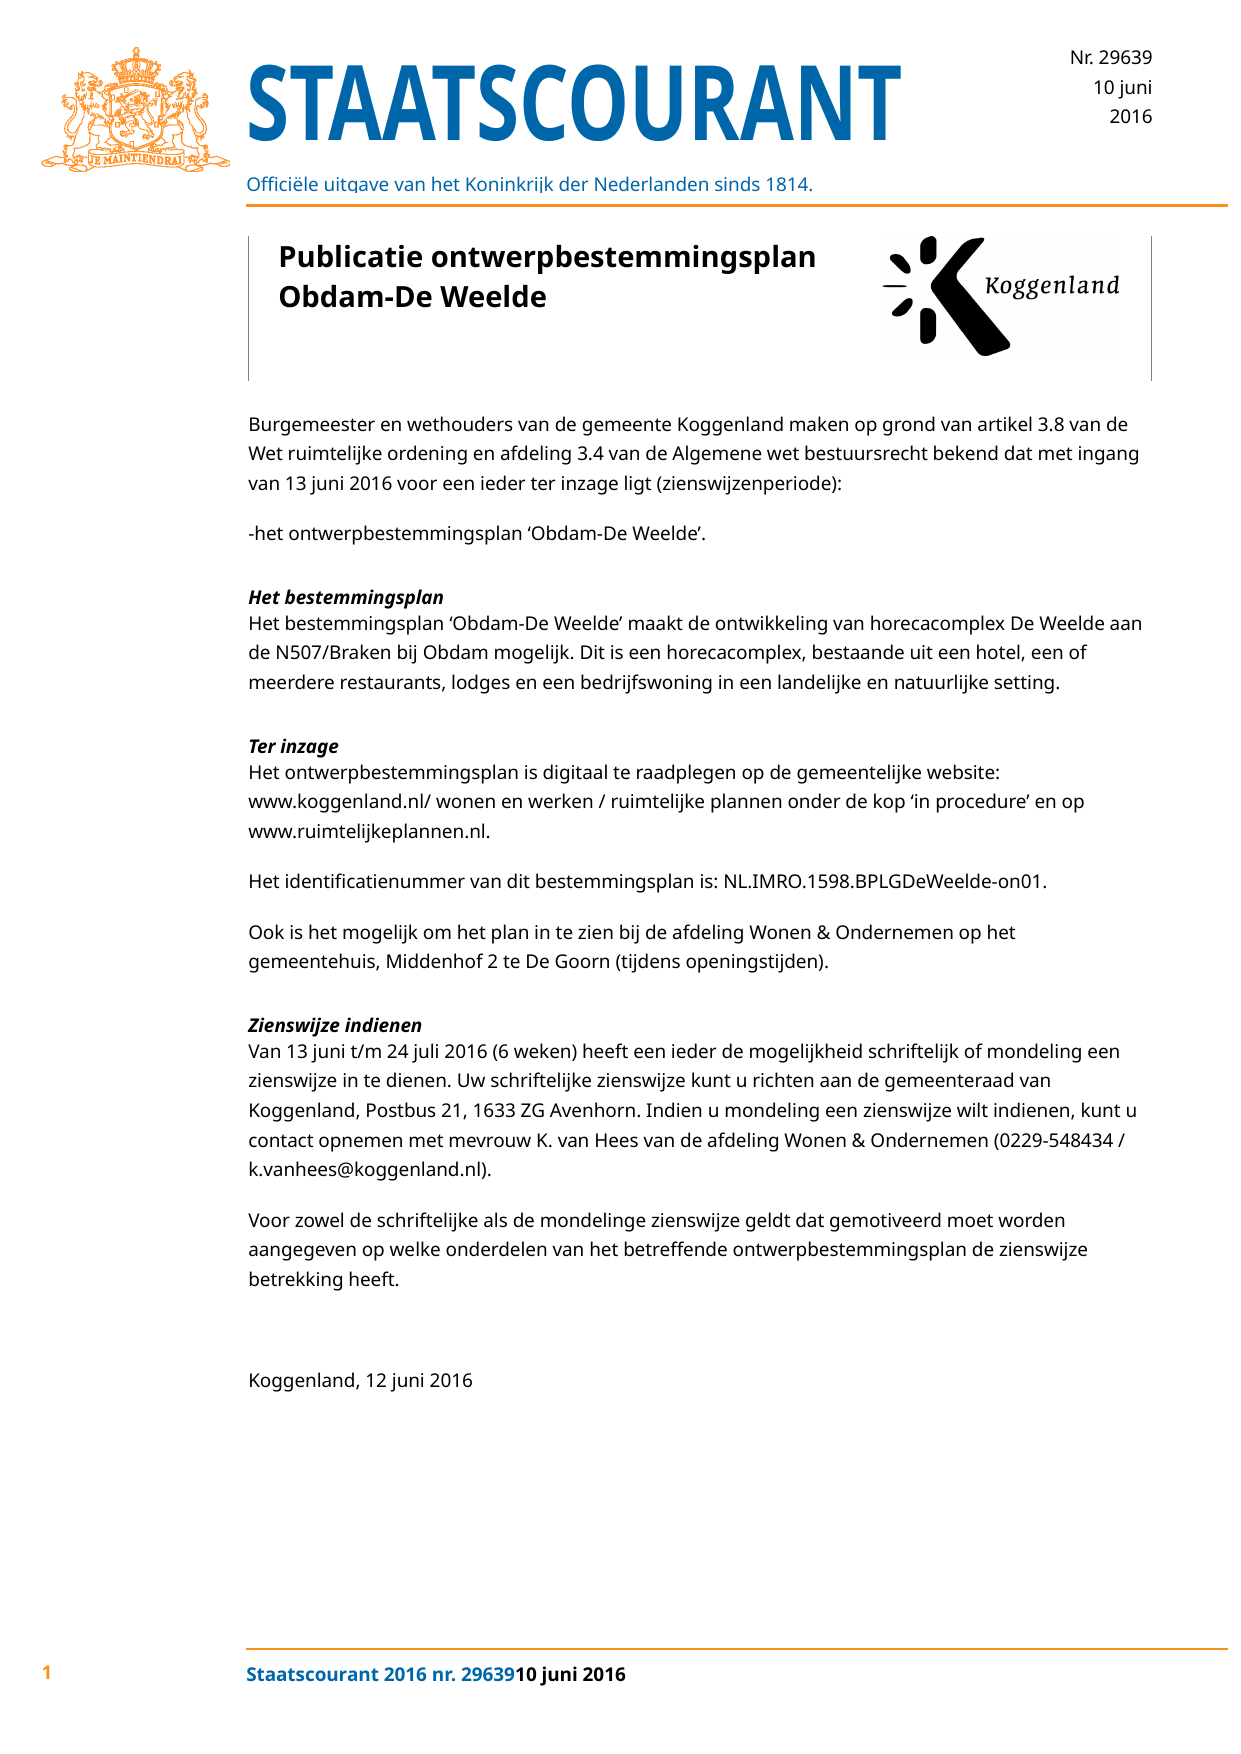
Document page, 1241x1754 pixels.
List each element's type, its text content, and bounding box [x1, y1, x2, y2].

text Het identificatienummer van dit bestemmingsplan is: NL.IMRO.1598.BPLGDeWeelde-on01. [248, 868, 1152, 894]
text -het ontwerpbestemmingsplan ‘Obdam-De Weelde’. [248, 520, 1152, 546]
text Het ontwerpbestemmingsplan is digitaal te raadplegen op de gemeentelijke website: www.koggenland.nl/ wonen en werken / ruimtelijke plannen onder de kop ‘in procedure’ en op www.ruimtelijkeplannen.nl. [248, 759, 1152, 844]
table_header Publicatie ontwerpbestemmingsplan Obdam-De Weelde [249, 236, 850, 381]
picture [882, 236, 1119, 356]
text Zienswijze indienen [248, 1012, 1152, 1038]
text Koggenland, 12 juni 2016 [248, 1367, 1152, 1393]
text Het bestemmingsplan ‘Obdam-De Weelde’ maakt de ontwikkeling van horecacomplex De Weelde aan de N507/Braken bij Obdam mogelijk. Dit is een horecacomplex, bestaande uit een hotel, een of meerdere restaurants, lodges en een bedrijfswoning in een landelijke en natuurlijke setting. [248, 610, 1152, 695]
text Het bestemmingsplan [248, 584, 1152, 610]
table_header [850, 236, 1151, 381]
text Van 13 juni t/m 24 juli 2016 (6 weken) heeft een ieder de mogelijkheid schriftelijk of mondeling een zienswijze in te dienen. Uw schriftelijke zienswijze kunt u richten aan de gemeenteraad van Koggenland, Postbus 21, 1633 ZG Avenhorn. Indien u mondeling een zienswijze wilt indienen, kunt u contact opnemen met mevrouw K. van Hees van de afdeling Wonen & Ondernemen (0229-548434 / k.vanhees@koggenland.nl). [248, 1038, 1152, 1182]
picture [41, 47, 231, 172]
text Voor zowel de schriftelijke als de mondelinge zienswijze geldt dat gemotiveerd moet worden aangegeven op welke onderdelen van het betreffende ontwerpbestemmingsplan de zienswijze betrekking heeft. [248, 1207, 1152, 1292]
text Ook is het mogelijk om het plan in te zien bij de afdeling Wonen & Ondernemen op het gemeentehuis, Middenhof 2 te De Goorn (tijdens openingstijden). [248, 919, 1152, 974]
text Burgemeester en wethouders van de gemeente Koggenland maken op grond van artikel 3.8 van de Wet ruimtelijke ordening en afdeling 3.4 van de Algemene wet bestuursrecht bekend dat met ingang van 13 juni 2016 voor een ieder ter inzage ligt (zienswijzenperiode): [248, 411, 1152, 496]
text Ter inzage [248, 733, 1152, 759]
